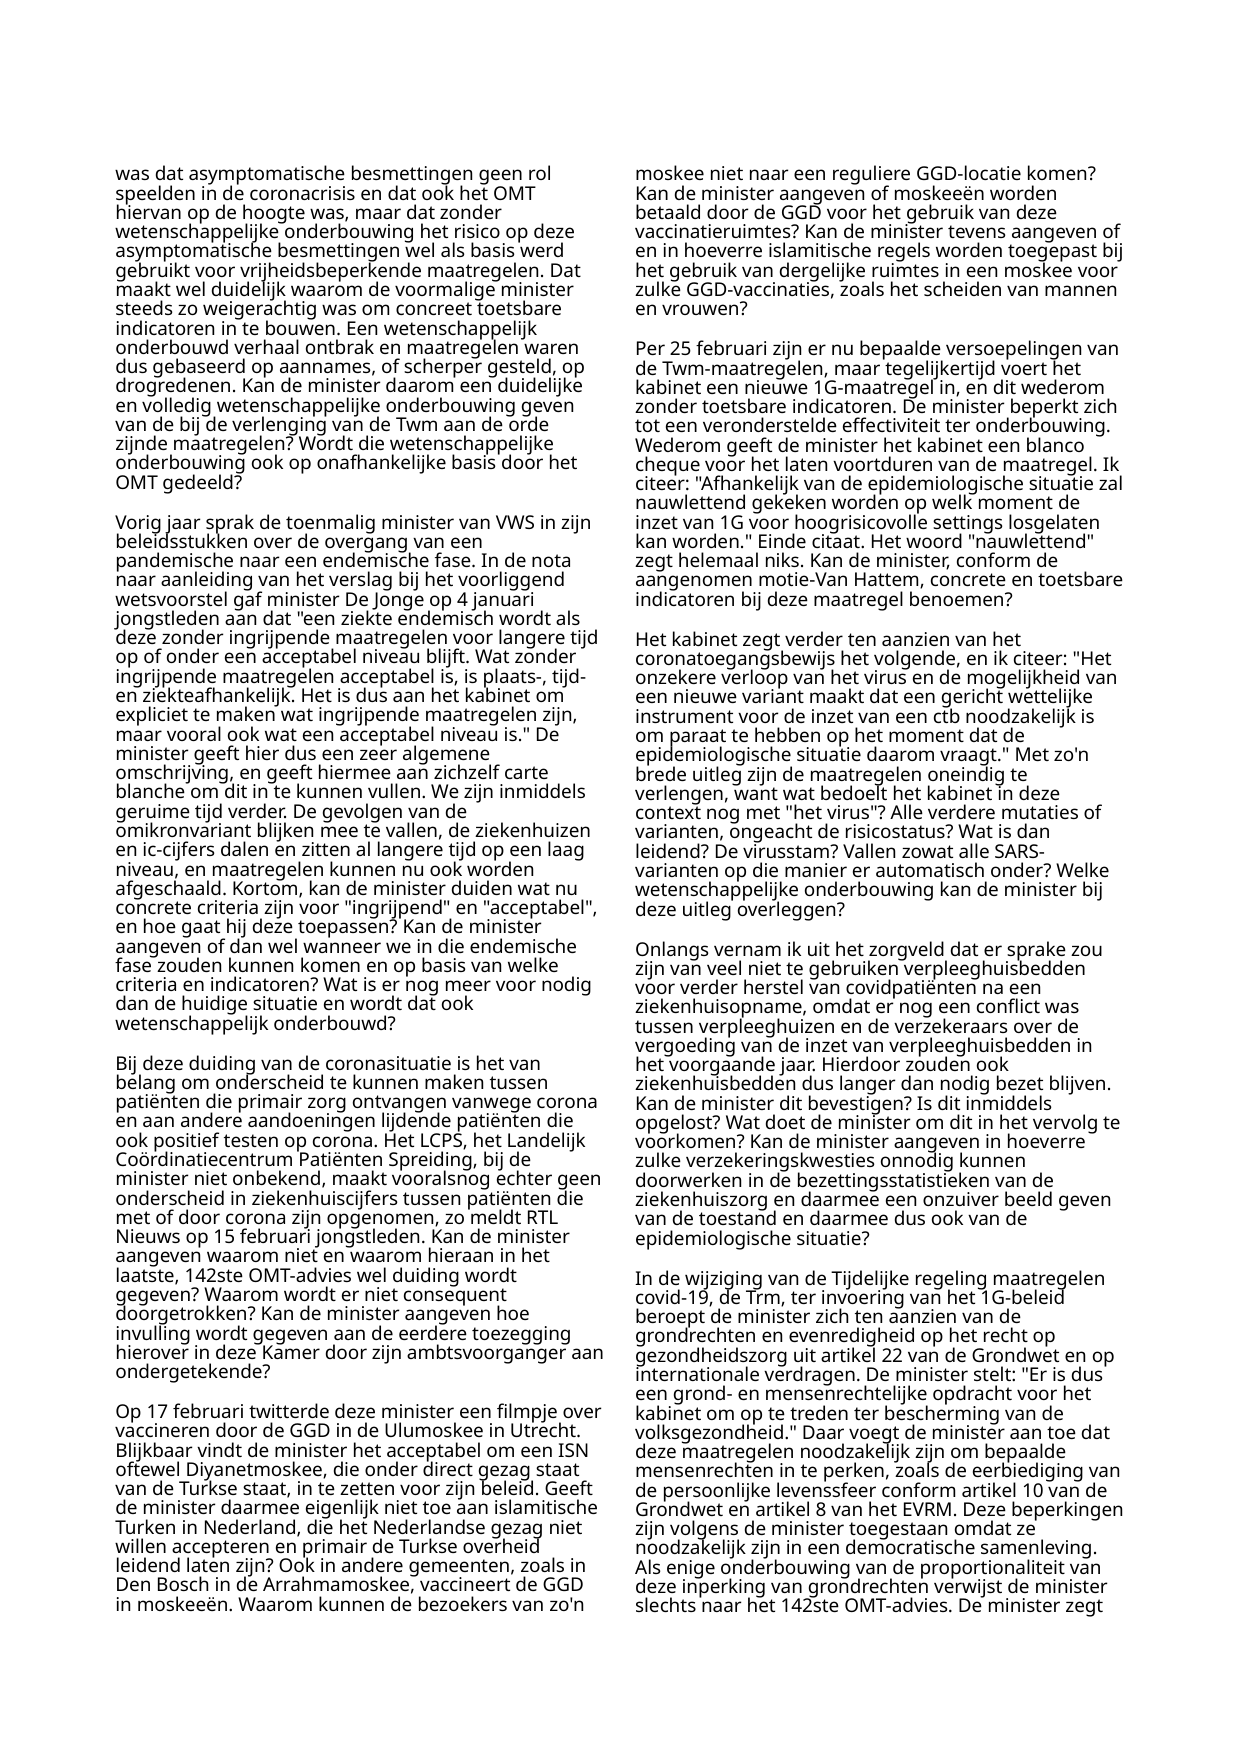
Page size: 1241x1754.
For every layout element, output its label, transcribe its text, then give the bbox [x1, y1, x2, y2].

text Vorig jaar sprak de toenmalig minister van VWS in zijn beleidsstukken over de overgang van een pandemische naar een endemische fase. In de nota naar aanleiding van het verslag bij het voorliggend wetsvoorstel gaf minister De Jonge op 4 januari jongstleden aan dat "een ziekte endemisch wordt als deze zonder ingrijpende maatregelen voor langere tijd op of onder een acceptabel niveau blijft. Wat zonder ingrijpende maatregelen acceptabel is, is plaats-, tijd- en ziekteafhankelijk. Het is dus aan het kabinet om expliciet te maken wat ingrijpende maatregelen zijn, maar vooral ook wat een acceptabel niveau is." De minister geeft hier dus een zeer algemene omschrijving, en geeft hiermee aan zichzelf carte blanche om dit in te kunnen vullen. We zijn inmiddels geruime tijd verder. De gevolgen van de omikronvariant blijken mee te vallen, de ziekenhuizen en ic-cijfers dalen en zitten al langere tijd op een laag niveau, en maatregelen kunnen nu ook worden afgeschaald. Kortom, kan de minister duiden wat nu concrete criteria zijn voor "ingrijpend" en "acceptabel", en hoe gaat hij deze toepassen? Kan de minister aangeven of dan wel wanneer we in die endemische fase zouden kunnen komen en op basis van welke criteria en indicatoren? Wat is er nog meer voor nodig dan de huidige situatie en wordt dat ook wetenschappelijk onderbouwd? [115, 514, 605, 1034]
text Op 17 februari twitterde deze minister een filmpje over vaccineren door de GGD in de Ulumoskee in Utrecht. Blijkbaar vindt de minister het acceptabel om een ISN oftewel Diyanetmoskee, die onder direct gezag staat van de Turkse staat, in te zetten voor zijn beleid. Geeft de minister daarmee eigenlijk niet toe aan islamitische Turken in Nederland, die het Nederlandse gezag niet willen accepteren en primair de Turkse overheid leidend laten zijn? Ook in andere gemeenten, zoals in Den Bosch in de Arrahmamoskee, vaccineert de GGD in moskeeën. Waarom kunnen de bezoekers van zo'n [115, 1403, 605, 1615]
text Onlangs vernam ik uit het zorgveld dat er sprake zou zijn van veel niet te gebruiken verpleeghuisbedden voor verder herstel van covidpatiënten na een ziekenhuisopname, omdat er nog een conflict was tussen verpleeghuizen en de verzekeraars over de vergoeding van de inzet van verpleeghuisbedden in het voorgaande jaar. Hierdoor zouden ook ziekenhuisbedden dus langer dan nodig bezet blijven. Kan de minister dit bevestigen? Is dit inmiddels opgelost? Wat doet de minister om dit in het vervolg te voorkomen? Kan de minister aangeven in hoeverre zulke verzekeringskwesties onnodig kunnen doorwerken in de bezettingsstatistieken van de ziekenhuiszorg en daarmee een onzuiver beeld geven van de toestand en daarmee dus ook van de epidemiologische situatie? [635, 941, 1125, 1249]
text Het kabinet zegt verder ten aanzien van het coronatoegangsbewijs het volgende, en ik citeer: "Het onzekere verloop van het virus en de mogelijkheid van een nieuwe variant maakt dat een gericht wettelijke instrument voor de inzet van een ctb noodzakelijk is om paraat te hebben op het moment dat de epidemiologische situatie daarom vraagt." Met zo'n brede uitleg zijn de maatregelen oneindig te verlengen, want wat bedoelt het kabinet in deze context nog met "het virus"? Alle verdere mutaties of varianten, ongeacht de risicostatus? Wat is dan leidend? De virusstam? Vallen zowat alle SARS-varianten op die manier er automatisch onder? Welke wetenschappelijke onderbouwing kan de minister bij deze uitleg overleggen? [635, 631, 1125, 920]
text Per 25 februari zijn er nu bepaalde versoepelingen van de Twm-maatregelen, maar tegelijkertijd voert het kabinet een nieuwe 1G-maatregel in, en dit wederom zonder toetsbare indicatoren. De minister beperkt zich tot een veronderstelde effectiviteit ter onderbouwing. Wederom geeft de minister het kabinet een blanco cheque voor het laten voortduren van de maatregel. Ik citeer: "Afhankelijk van de epidemiologische situatie zal nauwlettend gekeken worden op welk moment de inzet van 1G voor hoogrisicovolle settings losgelaten kan worden." Einde citaat. Het woord "nauwlettend" zegt helemaal niks. Kan de minister, conform de aangenomen motie-Van Hattem, concrete en toetsbare indicatoren bij deze maatregel benoemen? [635, 340, 1125, 610]
text moskee niet naar een reguliere GGD-locatie komen? Kan de minister aangeven of moskeeën worden betaald door de GGD voor het gebruik van deze vaccinatieruimtes? Kan de minister tevens aangeven of en in hoeverre islamitische regels worden toegepast bij het gebruik van dergelijke ruimtes in een moskee voor zulke GGD-vaccinaties, zoals het scheiden van mannen en vrouwen? [635, 165, 1125, 319]
text Bij deze duiding van de coronasituatie is het van belang om onderscheid te kunnen maken tussen patiënten die primair zorg ontvangen vanwege corona en aan andere aandoeningen lijdende patiënten die ook positief testen op corona. Het LCPS, het Landelijk Coördinatiecentrum Patiënten Spreiding, bij de minister niet onbekend, maakt vooralsnog echter geen onderscheid in ziekenhuiscijfers tussen patiënten die met of door corona zijn opgenomen, zo meldt RTL Nieuws op 15 februari jongstleden. Kan de minister aangeven waarom niet en waarom hieraan in het laatste, 142ste OMT-advies wel duiding wordt gegeven? Waarom wordt er niet consequent doorgetrokken? Kan de minister aangeven hoe invulling wordt gegeven aan de eerdere toezegging hierover in deze Kamer door zijn ambtsvoorganger aan ondergetekende? [115, 1055, 605, 1382]
text was dat asymptomatische besmettingen geen rol speelden in de coronacrisis en dat ook het OMT hiervan op de hoogte was, maar dat zonder wetenschappelijke onderbouwing het risico op deze asymptomatische besmettingen wel als basis werd gebruikt voor vrijheidsbeperkende maatregelen. Dat maakt wel duidelijk waarom de voormalige minister steeds zo weigerachtig was om concreet toetsbare indicatoren in te bouwen. Een wetenschappelijk onderbouwd verhaal ontbrak en maatregelen waren dus gebaseerd op aannames, of scherper gesteld, op drogredenen. Kan de minister daarom een duidelijke en volledig wetenschappelijke onderbouwing geven van de bij de verlenging van de Twm aan de orde zijnde maatregelen? Wordt die wetenschappelijke onderbouwing ook op onafhankelijke basis door het OMT gedeeld? [115, 165, 605, 493]
text In de wijziging van de Tijdelijke regeling maatregelen covid-19, de Trm, ter invoering van het 1G-beleid beroept de minister zich ten aanzien van de grondrechten en evenredigheid op het recht op gezondheidszorg uit artikel 22 van de Grondwet en op internationale verdragen. De minister stelt: "Er is dus een grond- en mensenrechtelijke opdracht voor het kabinet om op te treden ter bescherming van de volksgezondheid." Daar voegt de minister aan toe dat deze maatregelen noodzakelijk zijn om bepaalde mensenrechten in te perken, zoals de eerbiediging van de persoonlijke levenssfeer conform artikel 10 van de Grondwet en artikel 8 van het EVRM. Deze beperkingen zijn volgens de minister toegestaan omdat ze noodzakelijk zijn in een democratische samenleving. Als enige onderbouwing van de proportionaliteit van deze inperking van grondrechten verwijst de minister slechts naar het 142ste OMT-advies. De minister zegt [635, 1269, 1125, 1616]
